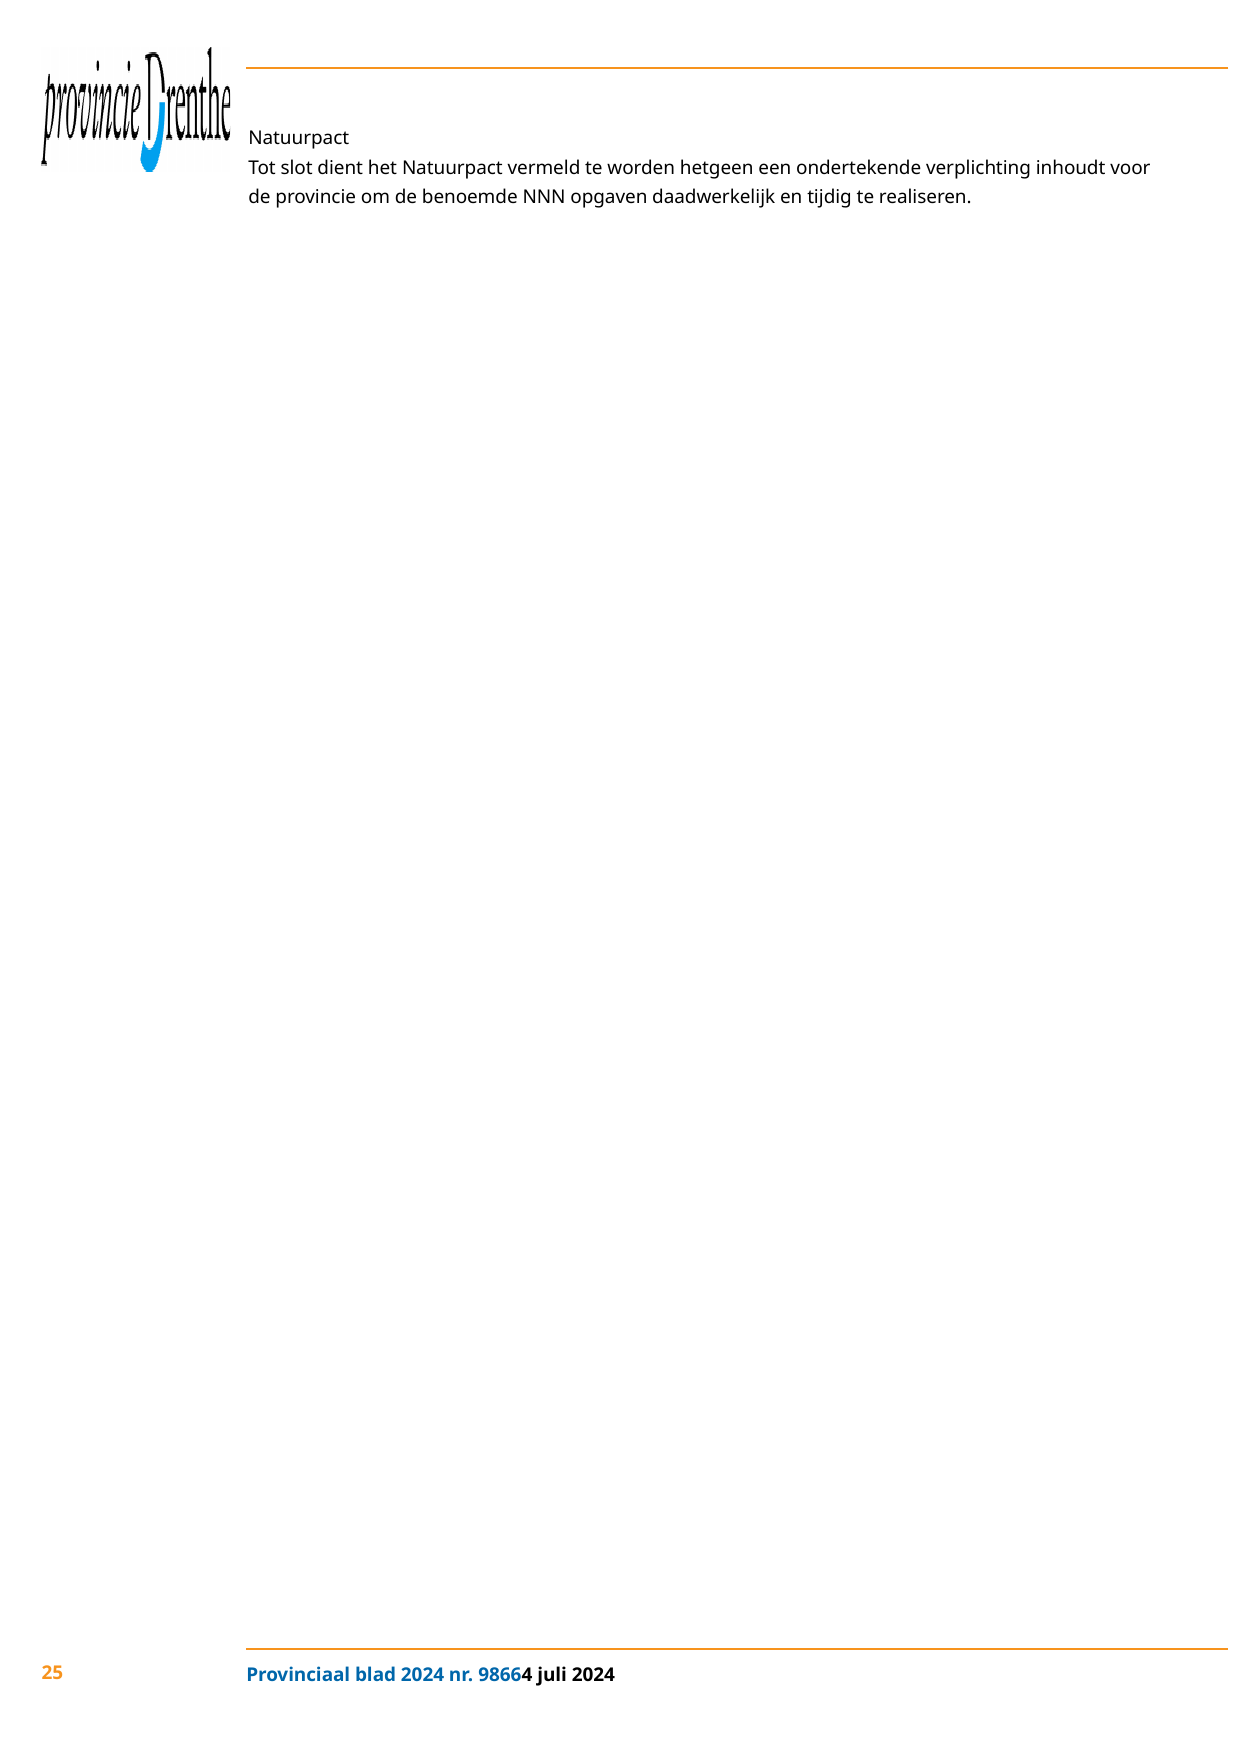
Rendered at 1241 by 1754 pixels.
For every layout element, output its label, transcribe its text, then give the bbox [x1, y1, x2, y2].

text Tot slot dient het Natuurpact vermeld te worden hetgeen een ondertekende verplichting inhoudt voor de provincie om de benoemde NNN opgaven daadwerkelijk en tijdig te realiseren. [248, 154, 1152, 209]
text Natuurpact [248, 124, 1152, 150]
picture [41, 47, 231, 172]
